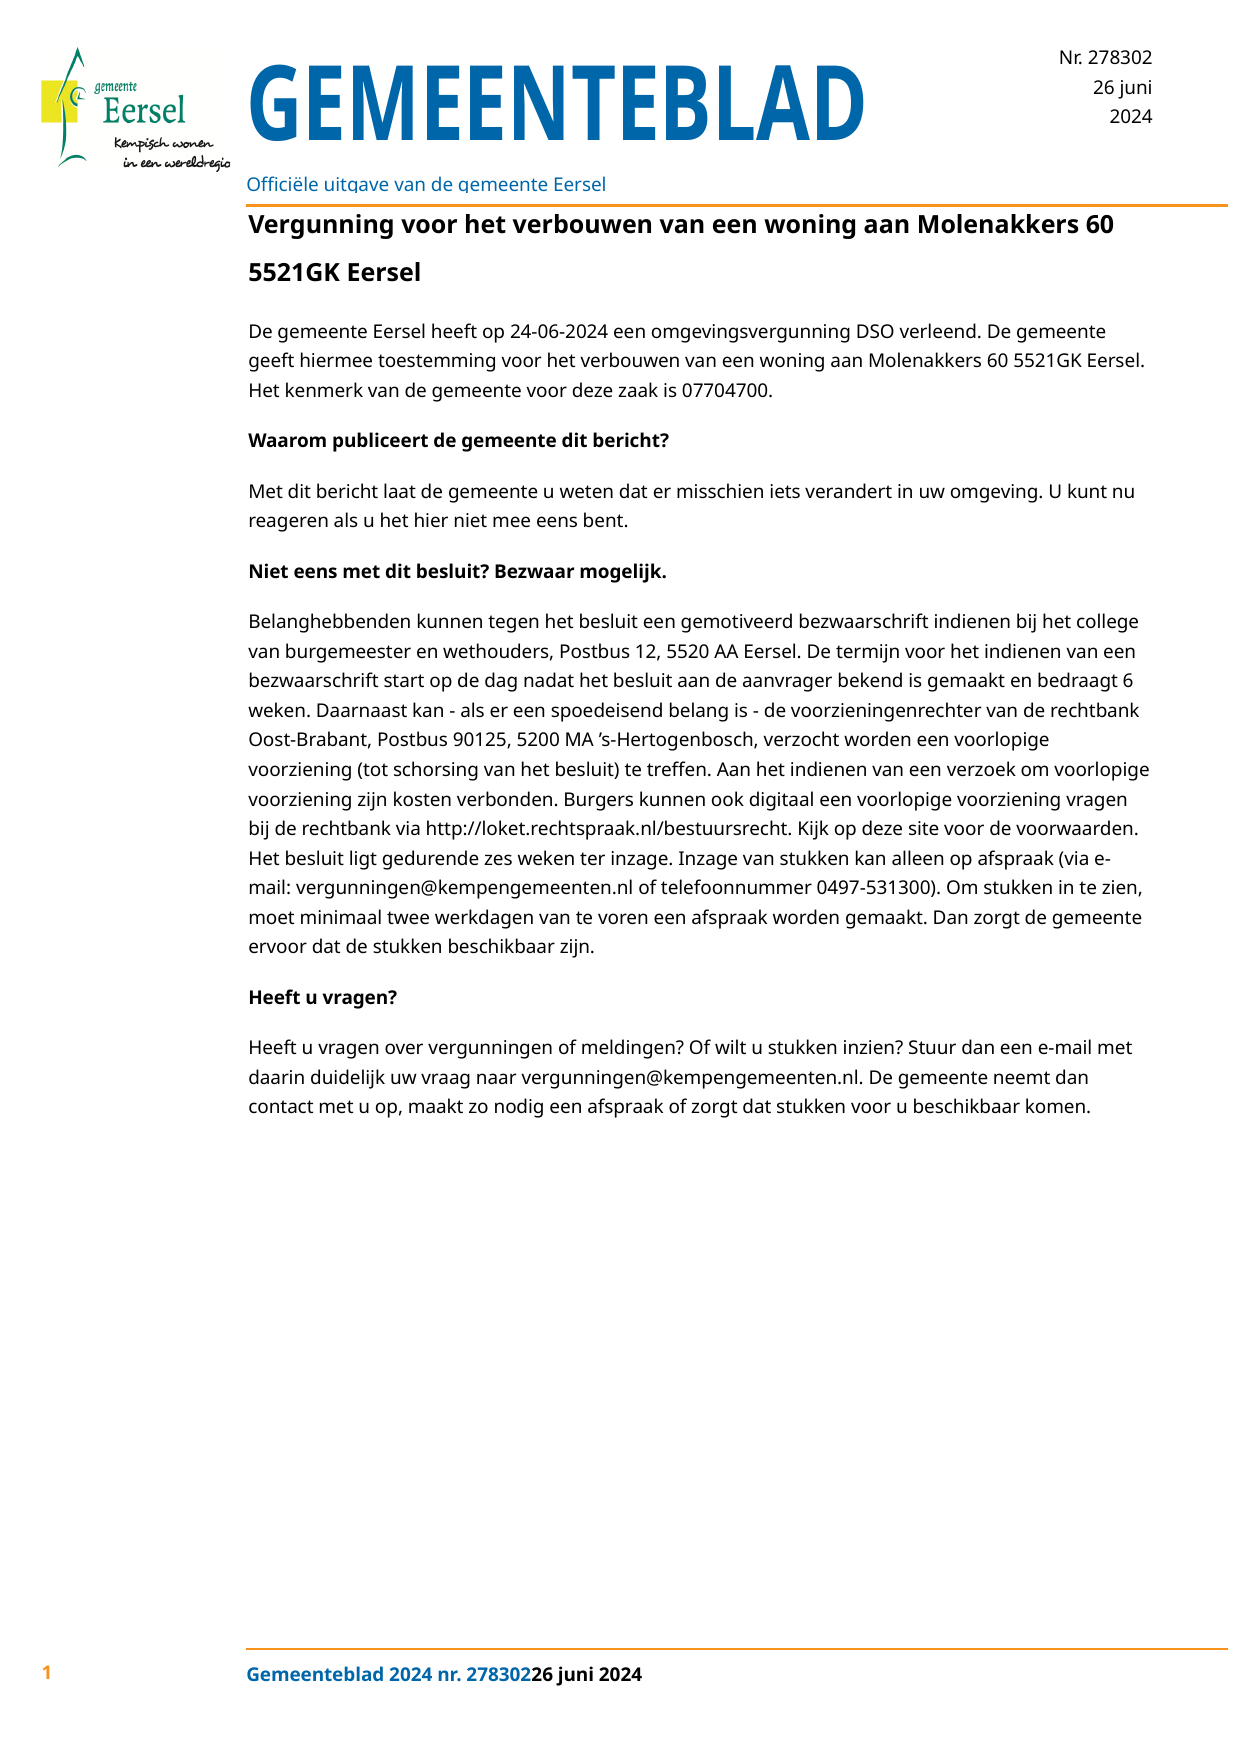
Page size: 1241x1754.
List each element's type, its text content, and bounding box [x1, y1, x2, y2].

text Heeft u vragen? [248, 984, 1152, 1010]
text Heeft u vragen over vergunningen of meldingen? Of wilt u stukken inzien? Stuur dan een e-mail met daarin duidelijk uw vraag naar vergunningen@kempengemeenten.nl. De gemeente neemt dan contact met u op, maakt zo nodig een afspraak of zorgt dat stukken voor u beschikbaar komen. [248, 1034, 1152, 1119]
text Niet eens met dit besluit? Bezwaar mogelijk. [248, 558, 1152, 584]
text Belanghebbenden kunnen tegen het besluit een gemotiveerd bezwaarschrift indienen bij het college van burgemeester en wethouders, Postbus 12, 5520 AA Eersel. De termijn voor het indienen van een bezwaarschrift start op de dag nadat het besluit aan de aanvrager bekend is gemaakt en bedraagt 6 weken. Daarnaast kan - als er een spoedeisend belang is - de voorzieningenrechter van de rechtbank Oost-Brabant, Postbus 90125, 5200 MA ’s-Hertogenbosch, verzocht worden een voorlopige voorziening (tot schorsing van het besluit) te treffen. Aan het indienen van een verzoek om voorlopige voorziening zijn kosten verbonden. Burgers kunnen ook digitaal een voorlopige voorziening vragen bij de rechtbank via http://loket.rechtspraak.nl/bestuursrecht. Kijk op deze site voor de voorwaarden. Het besluit ligt gedurende zes weken ter inzage. Inzage van stukken kan alleen op afspraak (via e-mail: vergunningen@kempengemeenten.nl of telefoonnummer 0497-531300). Om stukken in te zien, moet minimaal twee werkdagen van te voren een afspraak worden gemaakt. Dan zorgt de gemeente ervoor dat de stukken beschikbaar zijn. [248, 608, 1152, 959]
text Vergunning voor het verbouwen van een woning aan Molenakkers 60 5521GK Eersel [248, 207, 1152, 288]
text Met dit bericht laat de gemeente u weten dat er misschien iets verandert in uw omgeving. U kunt nu reageren als u het hier niet mee eens bent. [248, 478, 1152, 533]
text Waarom publiceert de gemeente dit bericht? [248, 427, 1152, 453]
picture [41, 47, 231, 172]
text De gemeente Eersel heeft op 24-06-2024 een omgevingsvergunning DSO verleend. De gemeente geeft hiermee toestemming voor het verbouwen van een woning aan Molenakkers 60 5521GK Eersel. Het kenmerk van de gemeente voor deze zaak is 07704700. [248, 318, 1152, 403]
